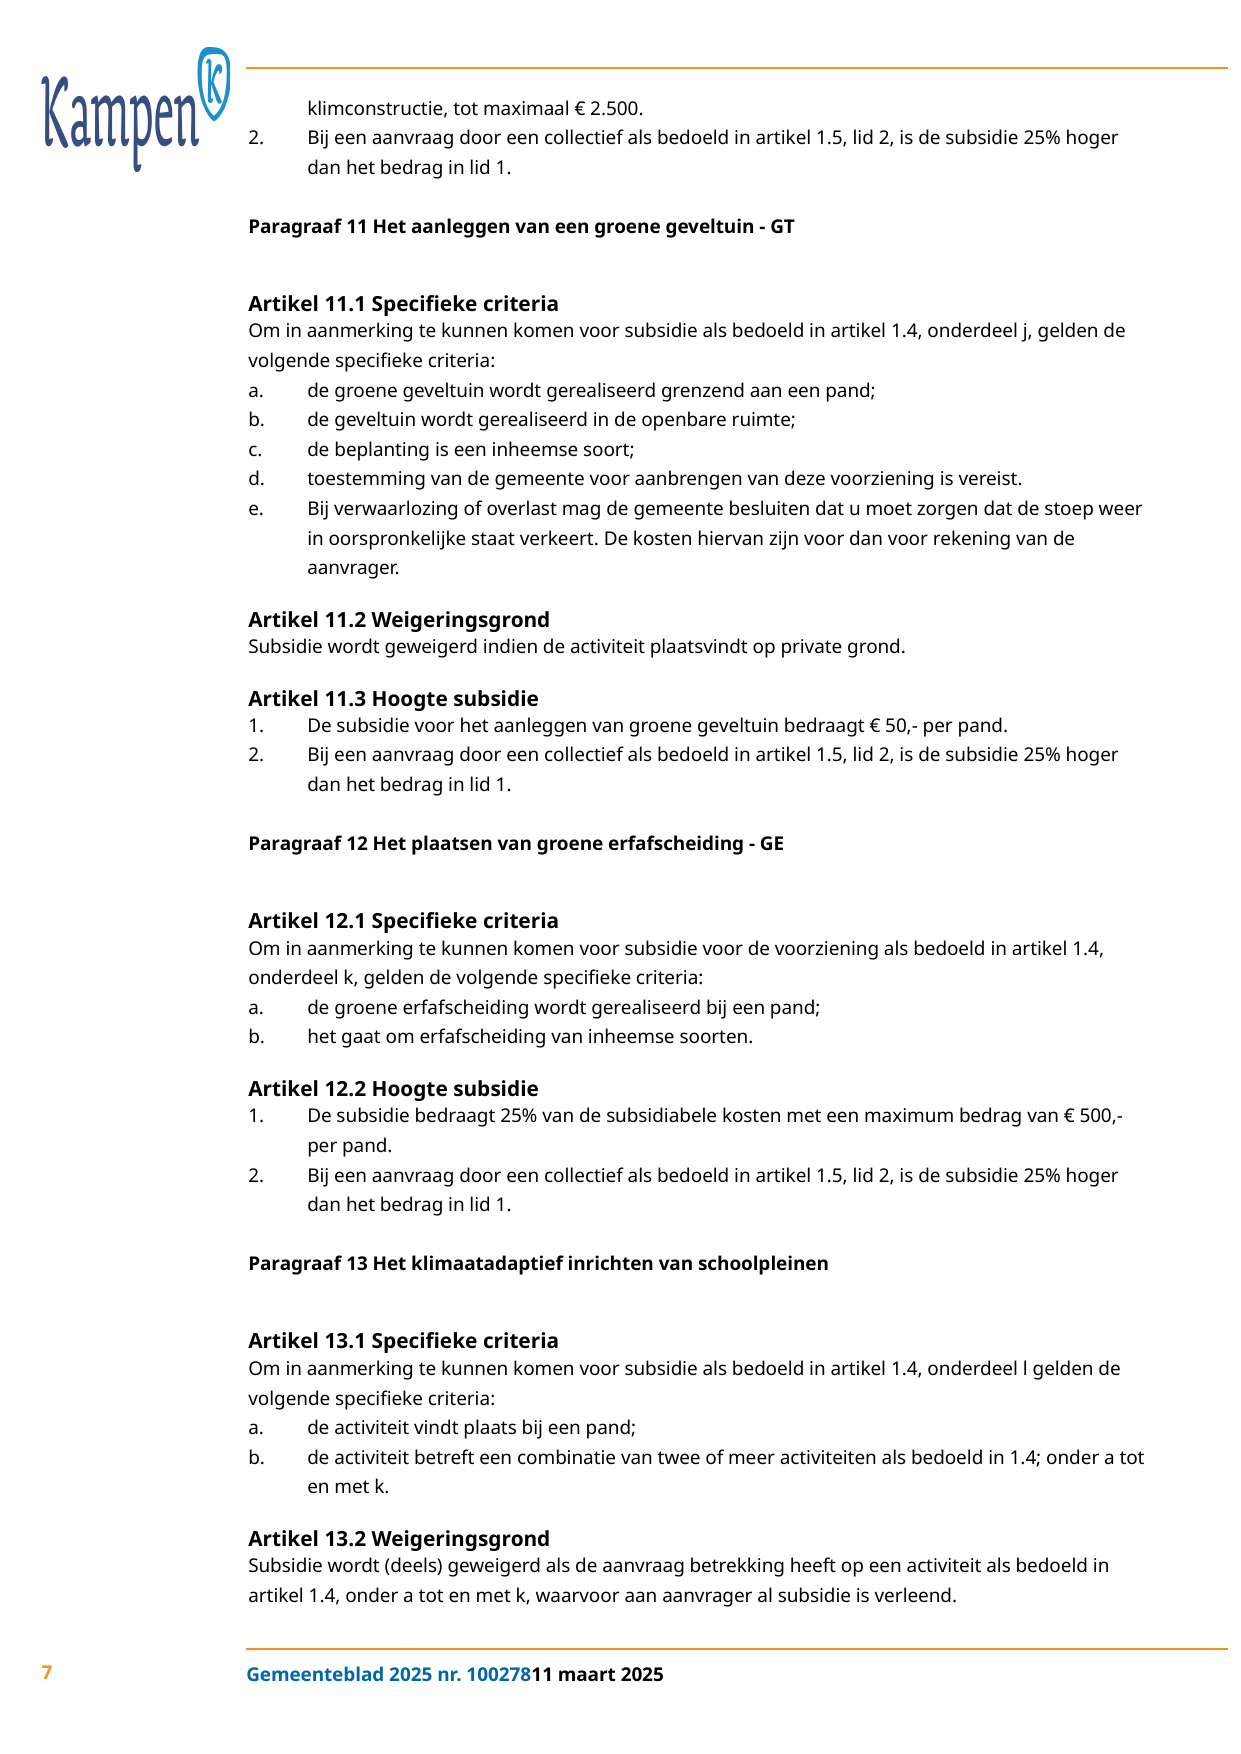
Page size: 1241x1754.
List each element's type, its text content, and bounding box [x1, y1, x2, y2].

text Artikel 11.3 Hoogte subsidie [248, 684, 1152, 712]
text Paragraaf 12 Het plaatsen van groene erfafscheiding - GE [248, 830, 1152, 856]
list de activiteit vindt plaats bij een pand; [248, 1414, 1152, 1440]
text Artikel 13.1 Specifieke criteria [248, 1327, 1152, 1355]
text Artikel 12.1 Specifieke criteria [248, 907, 1152, 935]
list De subsidie bedraagt 25% van de subsidiabele kosten met een maximum bedrag van € 500,- per pand. [248, 1103, 1152, 1158]
text Subsidie wordt (deels) geweigerd als de aanvraag betrekking heeft op een activiteit als bedoeld in artikel 1.4, onder a tot en met k, waarvoor aan aanvrager al subsidie is verleend. [248, 1552, 1152, 1608]
text Paragraaf 13 Het klimaatadaptief inrichten van schoolpleinen [248, 1251, 1152, 1276]
picture [41, 47, 231, 172]
list Bij een aanvraag door een collectief als bedoeld in artikel 1.5, lid 2, is de subsidie 25% hoger dan het bedrag in lid 1. [248, 1162, 1152, 1217]
list Bij een aanvraag door een collectief als bedoeld in artikel 1.5, lid 2, is de subsidie 25% hoger dan het bedrag in lid 1. [248, 124, 1152, 180]
text Subsidie wordt geweigerd indien de activiteit plaatsvindt op private grond. [248, 633, 1152, 659]
list Bij een aanvraag door een collectief als bedoeld in artikel 1.5, lid 2, is de subsidie 25% hoger dan het bedrag in lid 1. [248, 742, 1152, 797]
text Artikel 12.2 Hoogte subsidie [248, 1074, 1152, 1103]
list het gaat om erfafscheiding van inheemse soorten. [248, 1024, 1152, 1049]
text Artikel 11.1 Specifieke criteria [248, 289, 1152, 318]
list de groene geveltuin wordt gerealiseerd grenzend aan een pand; [248, 377, 1152, 403]
list de activiteit betreft een combinatie van twee of meer activiteiten als bedoeld in 1.4; onder a tot en met k. [248, 1444, 1152, 1499]
text Om in aanmerking te kunnen komen voor subsidie voor de voorziening als bedoeld in artikel 1.4, onderdeel k, gelden de volgende specifieke criteria: [248, 935, 1152, 990]
list Bij verwaarlozing of overlast mag de gemeente besluiten dat u moet zorgen dat de stoep weer in oorspronkelijke staat verkeert. De kosten hiervan zijn voor dan voor rekening van de aanvrager. [248, 495, 1152, 580]
list De subsidie voor het aanleggen van groene geveltuin bedraagt € 50,- per pand. [248, 712, 1152, 738]
list de beplanting is een inheemse soort; [248, 436, 1152, 462]
text Om in aanmerking te kunnen komen voor subsidie als bedoeld in artikel 1.4, onderdeel l gelden de volgende specifieke criteria: [248, 1355, 1152, 1410]
list toestemming van de gemeente voor aanbrengen van deze voorziening is vereist. [248, 466, 1152, 491]
list de groene erfafscheiding wordt gerealiseerd bij een pand; [248, 994, 1152, 1020]
text Artikel 11.2 Weigeringsgrond [248, 605, 1152, 633]
list de geveltuin wordt gerealiseerd in de openbare ruimte; [248, 406, 1152, 432]
list klimconstructie, tot maximaal € 2.500. [248, 95, 1152, 121]
text Paragraaf 11 Het aanleggen van een groene geveltuin - GT [248, 213, 1152, 239]
text Om in aanmerking te kunnen komen voor subsidie als bedoeld in artikel 1.4, onderdeel j, gelden de volgende specifieke criteria: [248, 318, 1152, 373]
text Artikel 13.2 Weigeringsgrond [248, 1524, 1152, 1552]
